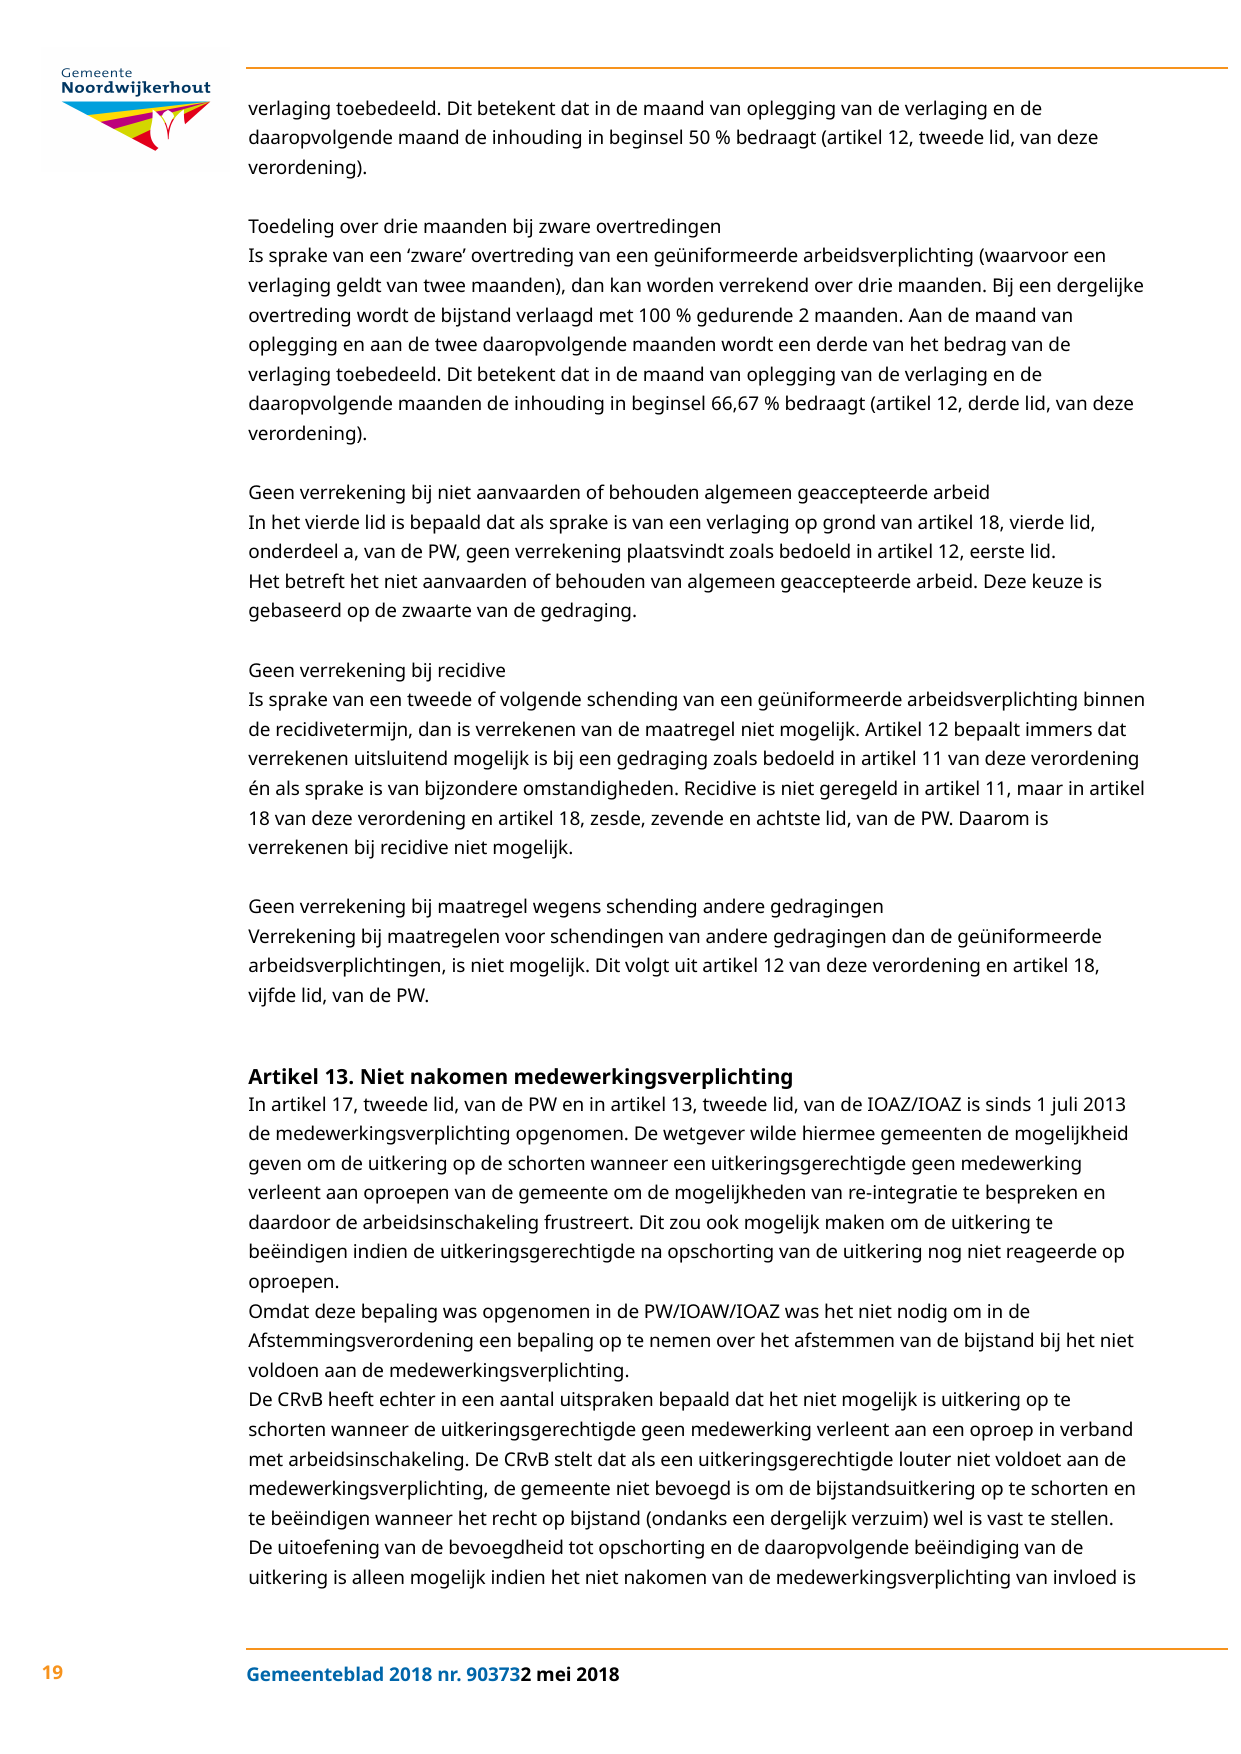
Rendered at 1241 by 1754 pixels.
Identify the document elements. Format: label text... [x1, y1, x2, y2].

text Geen verrekening bij maatregel wegens schending andere gedragingen [248, 893, 1152, 919]
text In artikel 17, tweede lid, van de PW en in artikel 13, tweede lid, van de IOAZ/IOAZ is sinds 1 juli 2013 de medewerkingsverplichting opgenomen. De wetgever wilde hiermee gemeenten de mogelijkheid geven om de uitkering op de schorten wanneer een uitkeringsgerechtigde geen medewerking verleent aan oproepen van de gemeente om de mogelijkheden van re-integratie te bespreken en daardoor de arbeidsinschakeling frustreert. Dit zou ook mogelijk maken om de uitkering te beëindigen indien de uitkeringsgerechtigde na opschorting van de uitkering nog niet reageerde op oproepen. [248, 1091, 1152, 1294]
text Is sprake van een ‘zware’ overtreding van een geüniformeerde arbeidsverplichting (waarvoor een verlaging geldt van twee maanden), dan kan worden verrekend over drie maanden. Bij een dergelijke overtreding wordt de bijstand verlaagd met 100 % gedurende 2 maanden. Aan de maand van oplegging en aan de twee daaropvolgende maanden wordt een derde van het bedrag van de verlaging toebedeeld. Dit betekent dat in de maand van oplegging van de verlaging en de daaropvolgende maanden de inhouding in beginsel 66,67 % bedraagt (artikel 12, derde lid, van deze verordening). [248, 243, 1152, 446]
picture [41, 47, 231, 172]
text Omdat deze bepaling was opgenomen in de PW/IOAW/IOAZ was het niet nodig om in de Afstemmingsverordening een bepaling op te nemen over het afstemmen van de bijstand bij het niet voldoen aan de medewerkingsverplichting. [248, 1298, 1152, 1383]
text Is sprake van een tweede of volgende schending van een geüniformeerde arbeidsverplichting binnen de recidivetermijn, dan is verrekenen van de maatregel niet mogelijk. Artikel 12 bepaalt immers dat verrekenen uitsluitend mogelijk is bij een gedraging zoals bedoeld in artikel 11 van deze verordening én als sprake is van bijzondere omstandigheden. Recidive is niet geregeld in artikel 11, maar in artikel 18 van deze verordening en artikel 18, zesde, zevende en achtste lid, van de PW. Daarom is verrekenen bij recidive niet mogelijk. [248, 686, 1152, 860]
text Geen verrekening bij niet aanvaarden of behouden algemeen geaccepteerde arbeid [248, 479, 1152, 505]
text Verrekening bij maatregelen voor schendingen van andere gedragingen dan de geüniformeerde arbeidsverplichtingen, is niet mogelijk. Dit volgt uit artikel 12 van deze verordening en artikel 18, vijfde lid, van de PW. [248, 923, 1152, 1008]
text Geen verrekening bij recidive [248, 657, 1152, 683]
text Het betreft het niet aanvaarden of behouden van algemeen geaccepteerde arbeid. Deze keuze is gebaseerd op de zwaarte van de gedraging. [248, 568, 1152, 623]
text In het vierde lid is bepaald dat als sprake is van een verlaging op grond van artikel 18, vierde lid, onderdeel a, van de PW, geen verrekening plaatsvindt zoals bedoeld in artikel 12, eerste lid. [248, 509, 1152, 564]
text Artikel 13. Niet nakomen medewerkingsverplichting [248, 1062, 1152, 1091]
text De uitoefening van de bevoegdheid tot opschorting en de daaropvolgende beëindiging van de uitkering is alleen mogelijk indien het niet nakomen van de medewerkingsverplichting van invloed is [248, 1534, 1152, 1590]
text De CRvB heeft echter in een aantal uitspraken bepaald dat het niet mogelijk is uitkering op te schorten wanneer de uitkeringsgerechtigde geen medewerking verleent aan een oproep in verband met arbeidsinschakeling. De CRvB stelt dat als een uitkeringsgerechtigde louter niet voldoet aan de medewerkingsverplichting, de gemeente niet bevoegd is om de bijstandsuitkering op te schorten en te beëindigen wanneer het recht op bijstand (ondanks een dergelijk verzuim) wel is vast te stellen. [248, 1387, 1152, 1531]
text Toedeling over drie maanden bij zware overtredingen [248, 213, 1152, 239]
text verlaging toebedeeld. Dit betekent dat in de maand van oplegging van de verlaging en de daaropvolgende maand de inhouding in beginsel 50 % bedraagt (artikel 12, tweede lid, van deze verordening). [248, 95, 1152, 180]
